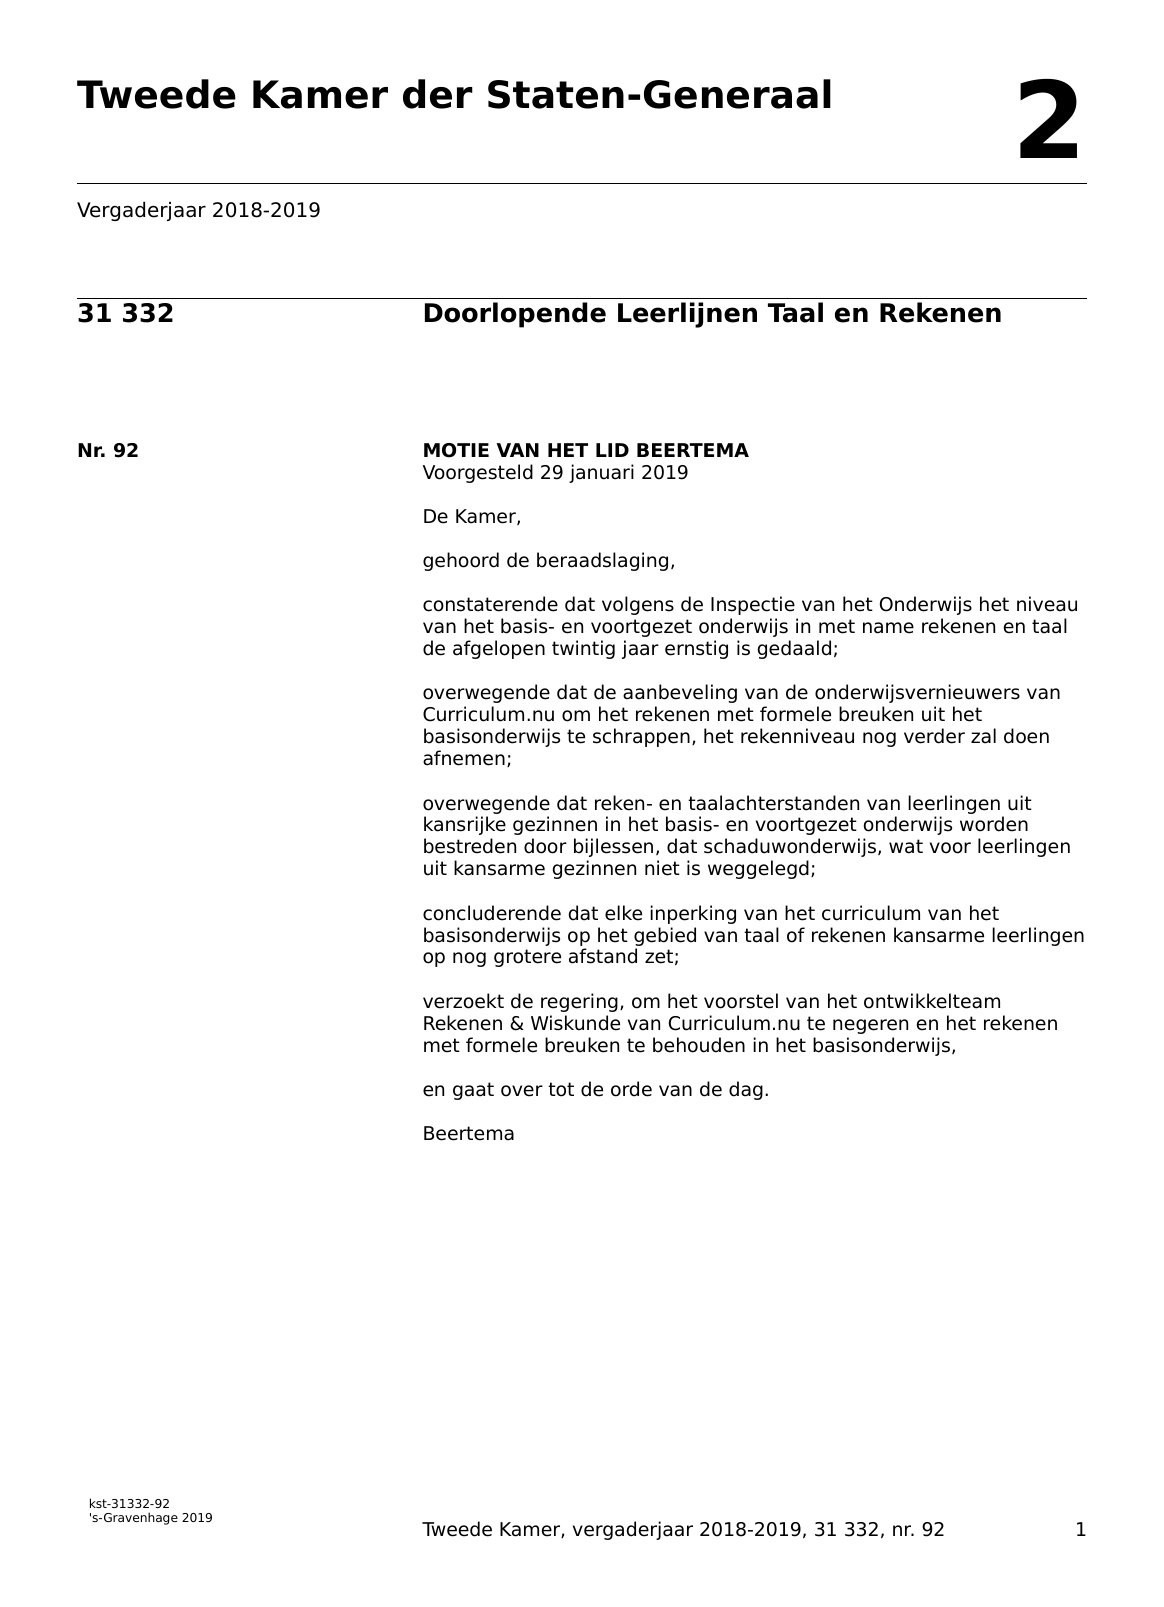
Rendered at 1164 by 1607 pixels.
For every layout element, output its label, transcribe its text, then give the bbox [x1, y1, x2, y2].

text gehoord de beraadslaging, [422, 550, 1087, 572]
table_cell Vergaderjaar 2018-2019 [77, 184, 1087, 298]
text concluderende dat elke inperking van het curriculum van het basisonderwijs op het gebied van taal of rekenen kansarme leerlingen op nog grotere afstand zet; [422, 902, 1087, 968]
text Beertema [422, 1123, 1087, 1145]
text overwegende dat reken- en taalachterstanden van leerlingen uit kansrijke gezinnen in het basis- en voortgezet onderwijs worden bestreden door bijlessen, dat schaduwonderwijs, wat voor leerlingen uit kansarme gezinnen niet is weggelegd; [422, 792, 1087, 880]
text kst-31332-92 [88, 1497, 323, 1511]
table_header 2 [886, 59, 1087, 183]
text De Kamer, [422, 506, 1087, 528]
text Voorgesteld 29 januari 2019 [422, 462, 1087, 484]
text constaterende dat volgens de Inspectie van het Onderwijs het niveau van het basis- en voortgezet onderwijs in met name rekenen en taal de afgelopen twintig jaar ernstig is gedaald; [422, 594, 1087, 660]
text verzoekt de regering, om het voorstel van het ontwikkelteam Rekenen & Wiskunde van Curriculum.nu te negeren en het rekenen met formele breuken te behouden in het basisonderwijs, [422, 991, 1087, 1057]
subtitle 31 332 Doorlopende Leerlijnen Taal en Rekenen [77, 299, 1087, 329]
subtitle Nr. 92 MOTIE VAN HET LID BEERTEMA [77, 440, 1087, 462]
table_header Tweede Kamer der Staten-Generaal [77, 59, 886, 183]
text overwegende dat de aanbeveling van de onderwijsvernieuwers van Curriculum.nu om het rekenen met formele breuken uit het basisonderwijs te schrappen, het rekenniveau nog verder zal doen afnemen; [422, 682, 1087, 770]
text 's-Gravenhage 2019 [88, 1511, 323, 1525]
text en gaat over tot de orde van de dag. [422, 1079, 1087, 1101]
